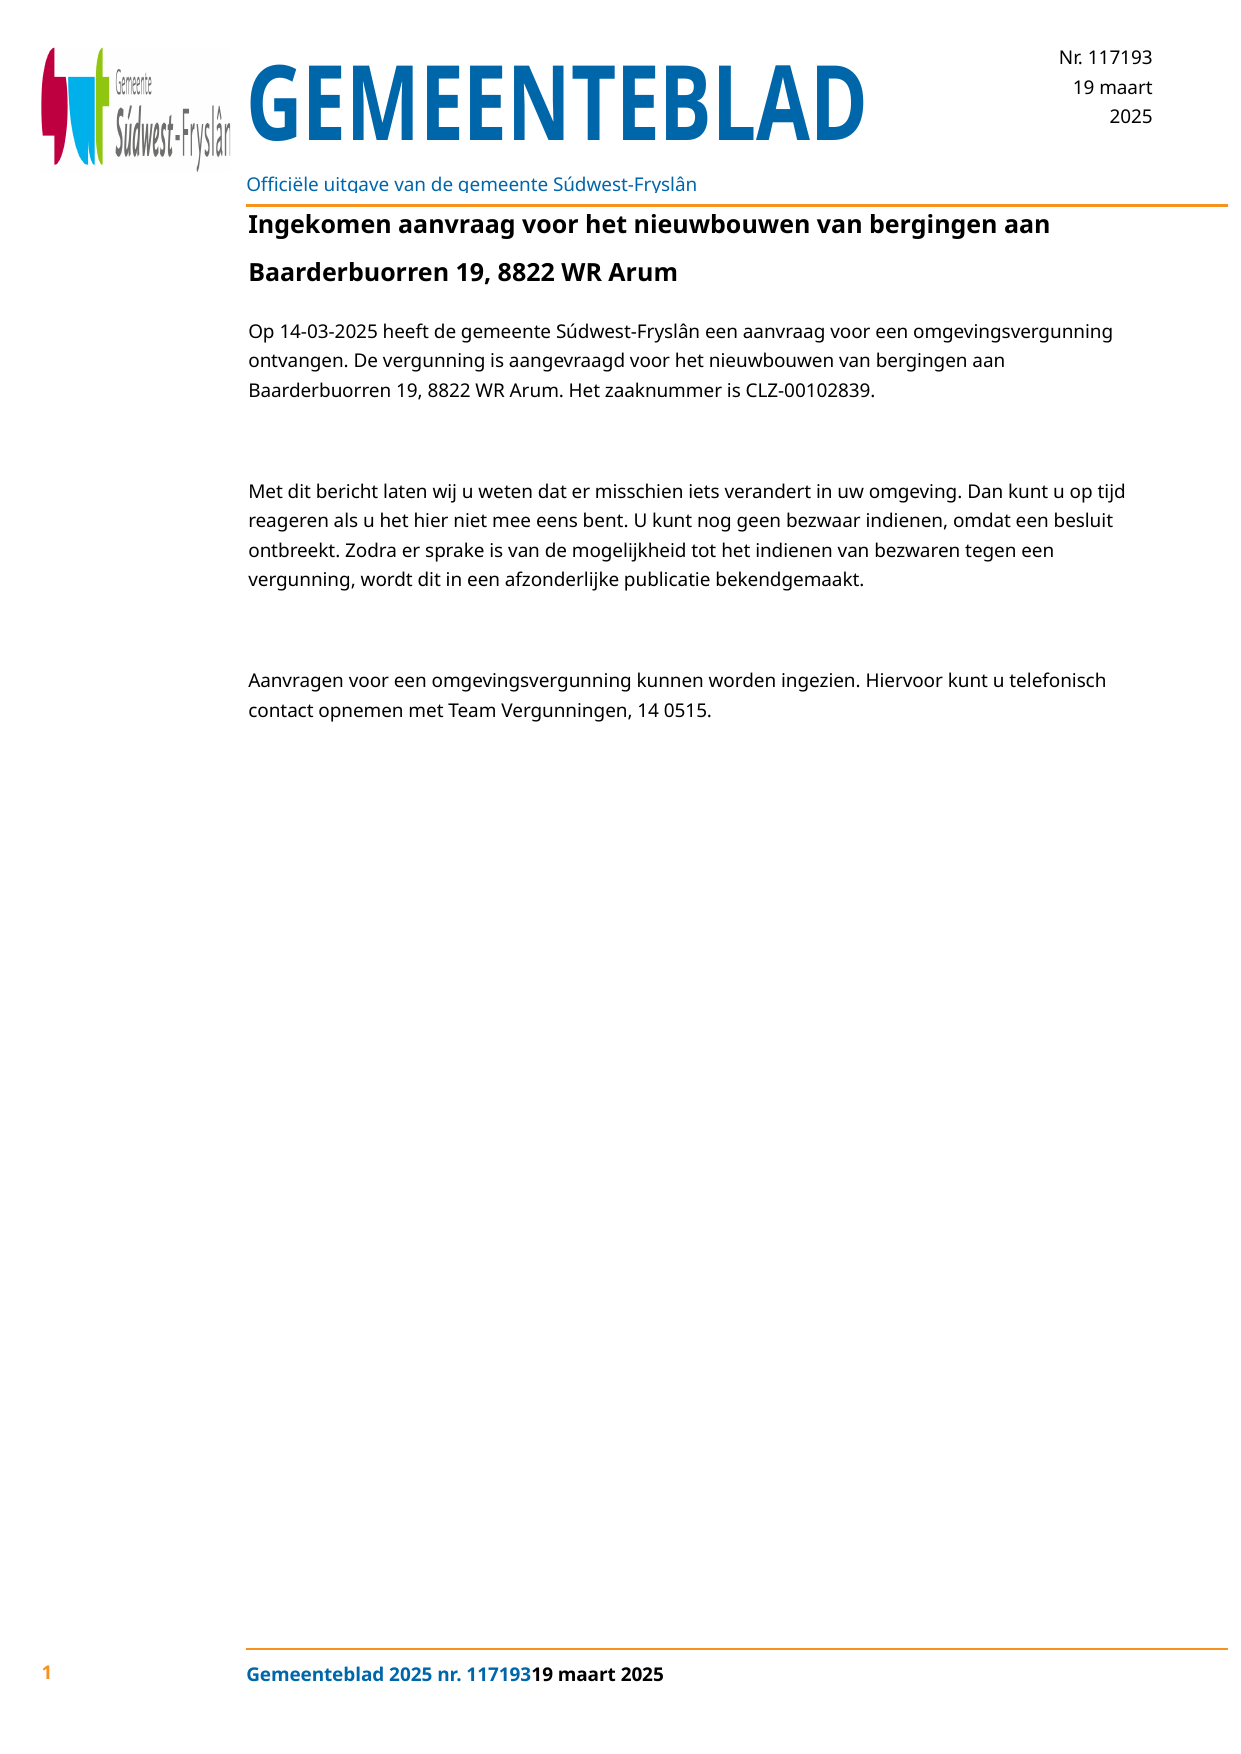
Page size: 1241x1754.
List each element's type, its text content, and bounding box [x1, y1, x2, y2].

text Op 14-03-2025 heeft de gemeente Súdwest-Fryslân een aanvraag voor een omgevingsvergunning ontvangen. De vergunning is aangevraagd voor het nieuwbouwen van bergingen aan Baarderbuorren 19, 8822 WR Arum. Het zaaknummer is CLZ-00102839. [248, 318, 1152, 403]
picture [41, 47, 231, 172]
text Aanvragen voor een omgevingsvergunning kunnen worden ingezien. Hiervoor kunt u telefonisch contact opnemen met Team Vergunningen, 14 0515. [248, 667, 1152, 723]
text Ingekomen aanvraag voor het nieuwbouwen van bergingen aan Baarderbuorren 19, 8822 WR Arum [248, 207, 1152, 288]
text Met dit bericht laten wij u weten dat er misschien iets verandert in uw omgeving. Dan kunt u op tijd reageren als u het hier niet mee eens bent. U kunt nog geen bezwaar indienen, omdat een besluit ontbreekt. Zodra er sprake is van de mogelijkheid tot het indienen van bezwaren tegen een vergunning, wordt dit in een afzonderlijke publicatie bekendgemaakt. [248, 478, 1152, 592]
